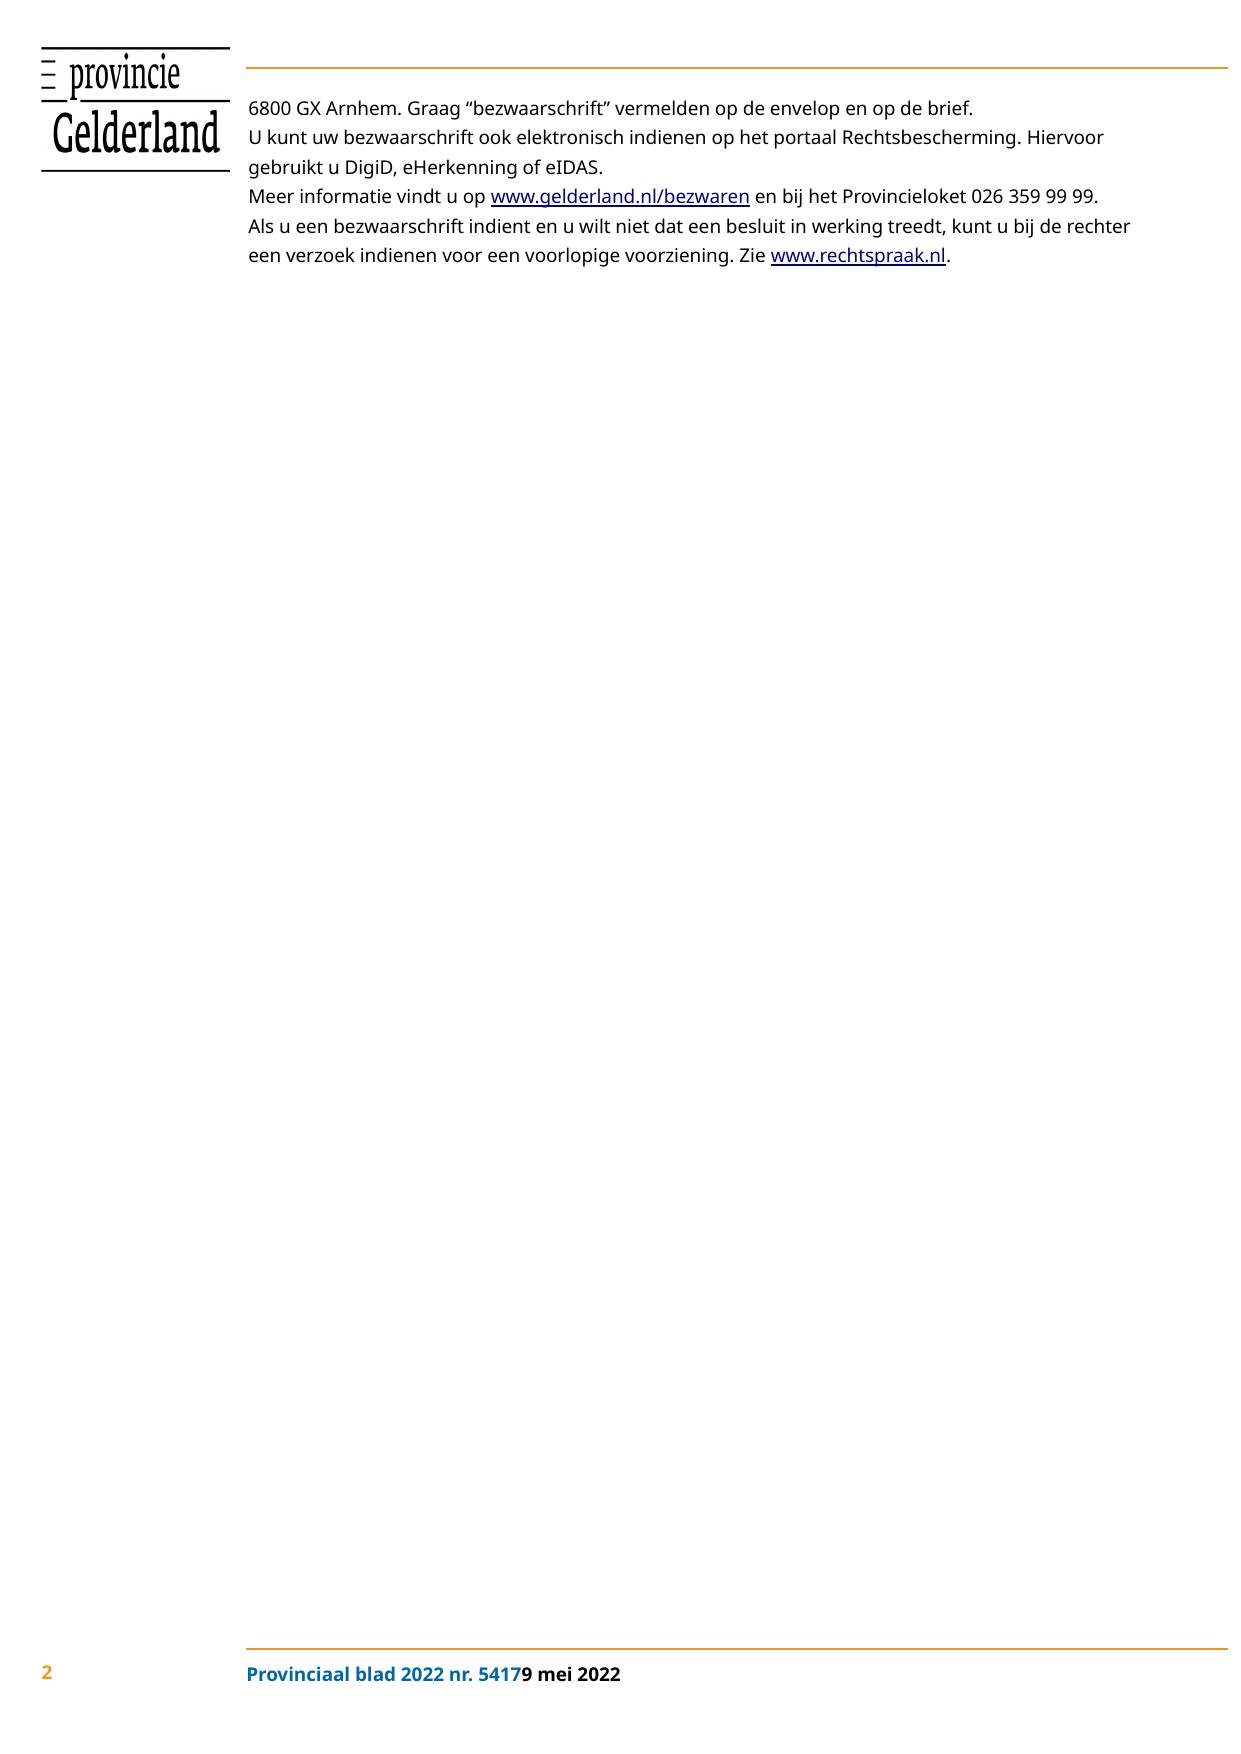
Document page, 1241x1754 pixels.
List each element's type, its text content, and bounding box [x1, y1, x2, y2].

picture [41, 47, 231, 172]
text Als u een bezwaarschrift indient en u wilt niet dat een besluit in werking treedt, kunt u bij de rechter een verzoek indienen voor een voorlopige voorziening. Zie www.rechtspraak.nl. [248, 213, 1152, 268]
text Meer informatie vindt u op www.gelderland.nl/bezwaren en bij het Provincieloket 026 359 99 99. [248, 183, 1152, 209]
text U kunt uw bezwaarschrift ook elektronisch indienen op het portaal Rechtsbescherming. Hiervoor gebruikt u DigiD, eHerkenning of eIDAS. [248, 124, 1152, 180]
text 6800 GX Arnhem. Graag “bezwaarschrift” vermelden op de envelop en op de brief. [248, 95, 1152, 121]
